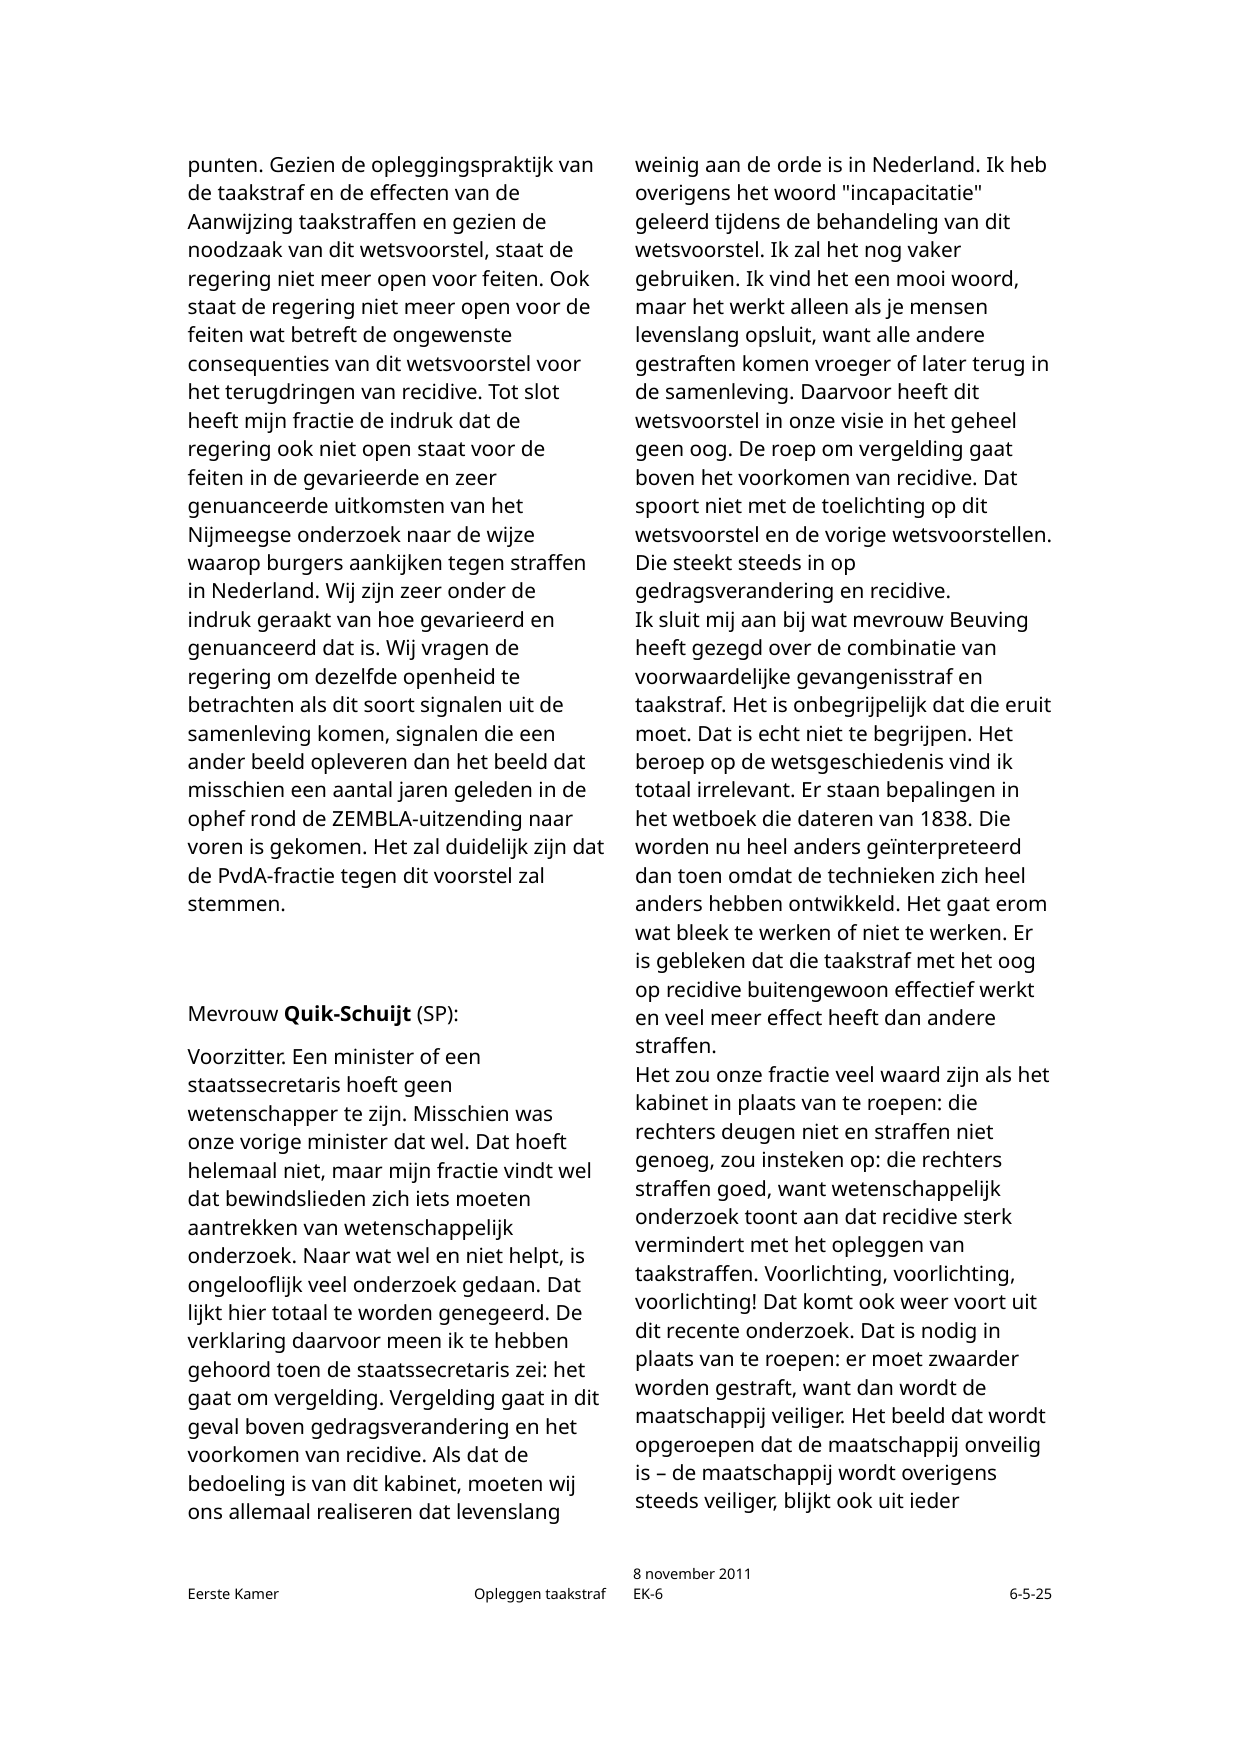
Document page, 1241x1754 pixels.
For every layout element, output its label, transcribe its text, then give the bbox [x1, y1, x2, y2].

text weinig aan de orde is in Nederland. Ik heb overigens het woord "incapacitatie" geleerd tijdens de behandeling van dit wetsvoorstel. Ik zal het nog vaker gebruiken. Ik vind het een mooi woord, maar het werkt alleen als je mensen levenslang opsluit, want alle andere gestraften komen vroeger of later terug in de samenleving. Daarvoor heeft dit wetsvoorstel in onze visie in het geheel geen oog. De roep om vergelding gaat boven het voorkomen van recidive. Dat spoort niet met de toelichting op dit wetsvoorstel en de vorige wetsvoorstellen. Die steekt steeds in op gedragsverandering en recidive. [635, 150, 1053, 605]
text  [187, 948, 605, 976]
text Mevrouw Quik-Schuijt (SP): [187, 999, 605, 1027]
text Voorzitter. Een minister of een staatssecretaris hoeft geen wetenschapper te zijn. Misschien was onze vorige minister dat wel. Dat hoeft helemaal niet, maar mijn fractie vindt wel dat bewindslieden zich iets moeten aantrekken van wetenschappelijk onderzoek. Naar wat wel en niet helpt, is ongelooflijk veel onderzoek gedaan. Dat lijkt hier totaal te worden genegeerd. De verklaring daarvoor meen ik te hebben gehoord toen de staatssecretaris zei: het gaat om vergelding. Vergelding gaat in dit geval boven gedragsverandering en het voorkomen van recidive. Als dat de bedoeling is van dit kabinet, moeten wij ons allemaal realiseren dat levenslang [187, 1042, 605, 1526]
text Het zou onze fractie veel waard zijn als het kabinet in plaats van te roepen: die rechters deugen niet en straffen niet genoeg, zou insteken op: die rechters straffen goed, want wetenschappelijk onderzoek toont aan dat recidive sterk vermindert met het opleggen van taakstraffen. Voorlichting, voorlichting, voorlichting! Dat komt ook weer voort uit dit recente onderzoek. Dat is nodig in plaats van te roepen: er moet zwaarder worden gestraft, want dan wordt de maatschappij veiliger. Het beeld dat wordt opgeroepen dat de maatschappij onveilig is – de maatschappij wordt overigens steeds veiliger, blijkt ook uit ieder [635, 1060, 1053, 1515]
text Ik sluit mij aan bij wat mevrouw Beuving heeft gezegd over de combinatie van voorwaardelijke gevangenisstraf en taakstraf. Het is onbegrijpelijk dat die eruit moet. Dat is echt niet te begrijpen. Het beroep op de wetsgeschiedenis vind ik totaal irrelevant. Er staan bepalingen in het wetboek die dateren van 1838. Die worden nu heel anders geïnterpreteerd dan toen omdat de technieken zich heel anders hebben ontwikkeld. Het gaat erom wat bleek te werken of niet te werken. Er is gebleken dat die taakstraf met het oog op recidive buitengewoon effectief werkt en veel meer effect heeft dan andere straffen. [635, 605, 1053, 1060]
text punten. Gezien de opleggingspraktijk van de taakstraf en de effecten van de Aanwijzing taakstraffen en gezien de noodzaak van dit wetsvoorstel, staat de regering niet meer open voor feiten. Ook staat de regering niet meer open voor de feiten wat betreft de ongewenste consequenties van dit wetsvoorstel voor het terugdringen van recidive. Tot slot heeft mijn fractie de indruk dat de regering ook niet open staat voor de feiten in de gevarieerde en zeer genuanceerde uitkomsten van het Nijmeegse onderzoek naar de wijze waarop burgers aankijken tegen straffen in Nederland. Wij zijn zeer onder de indruk geraakt van hoe gevarieerd en genuanceerd dat is. Wij vragen de regering om dezelfde openheid te betrachten als dit soort signalen uit de samenleving komen, signalen die een ander beeld opleveren dan het beeld dat misschien een aantal jaren geleden in de ophef rond de ZEMBLA-uitzending naar voren is gekomen. Het zal duidelijk zijn dat de PvdA-fractie tegen dit voorstel zal stemmen. [187, 150, 605, 918]
